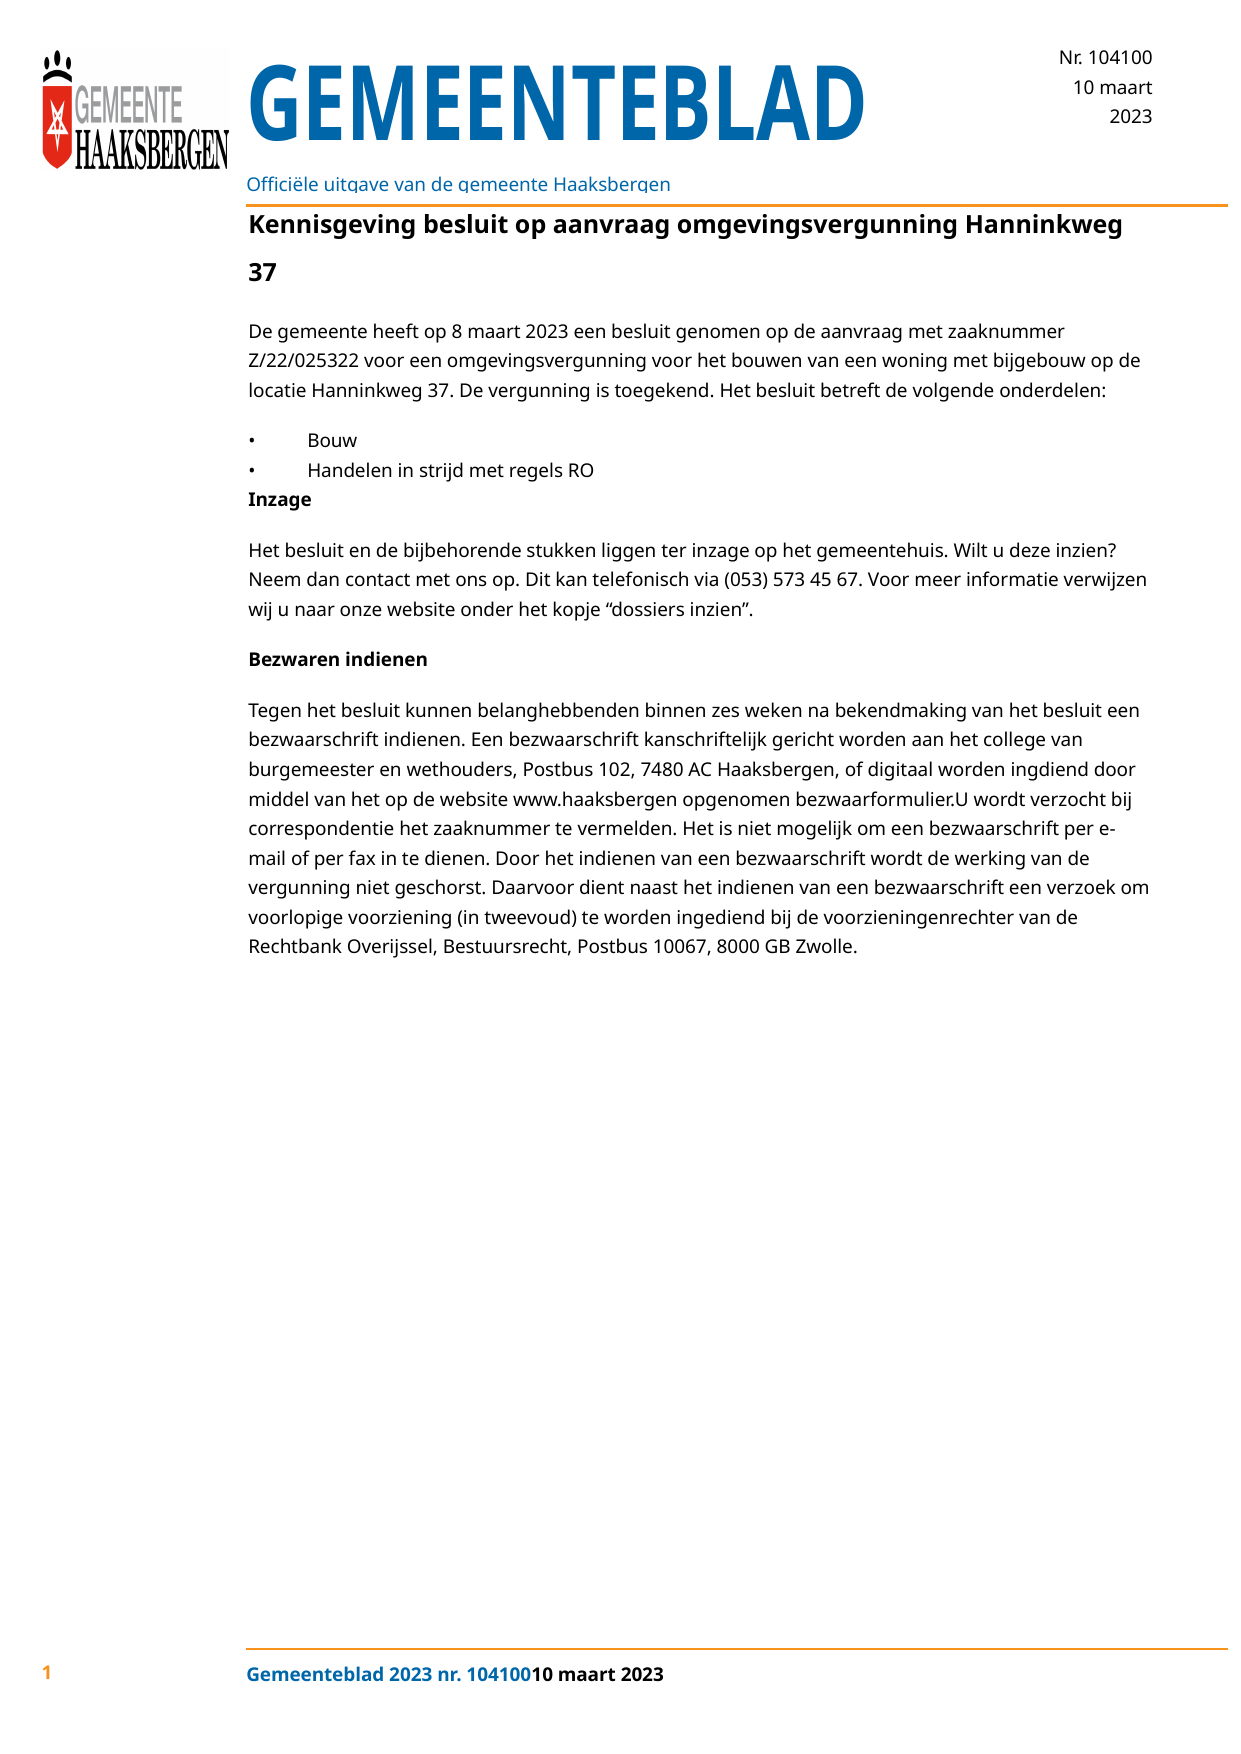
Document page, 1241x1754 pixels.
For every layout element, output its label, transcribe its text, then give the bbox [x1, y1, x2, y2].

list Handelen in strijd met regels RO [248, 457, 1152, 483]
text Het besluit en de bijbehorende stukken liggen ter inzage op het gemeentehuis. Wilt u deze inzien? Neem dan contact met ons op. Dit kan telefonisch via (053) 573 45 67. Voor meer informatie verwijzen wij u naar onze website onder het kopje “dossiers inzien”. [248, 537, 1152, 622]
text De gemeente heeft op 8 maart 2023 een besluit genomen op de aanvraag met zaaknummer Z/22/025322 voor een omgevingsvergunning voor het bouwen van een woning met bijgebouw op de locatie Hanninkweg 37. De vergunning is toegekend. Het besluit betreft de volgende onderdelen: [248, 318, 1152, 403]
text Kennisgeving besluit op aanvraag omgevingsvergunning Hanninkweg 37 [248, 207, 1152, 288]
list Bouw [248, 427, 1152, 453]
text Tegen het besluit kunnen belanghebbenden binnen zes weken na bekendmaking van het besluit een bezwaarschrift indienen. Een bezwaarschrift kanschriftelijk gericht worden aan het college van burgemeester en wethouders, Postbus 102, 7480 AC Haaksbergen, of digitaal worden ingdiend door middel van het op de website www.haaksbergen opgenomen bezwaarformulier.U wordt verzocht bij correspondentie het zaaknummer te vermelden. Het is niet mogelijk om een bezwaarschrift per e-mail of per fax in te dienen. Door het indienen van een bezwaarschrift wordt de werking van de vergunning niet geschorst. Daarvoor dient naast het indienen van een bezwaarschrift een verzoek om voorlopige voorziening (in tweevoud) te worden ingediend bij de voorzieningenrechter van de Rechtbank Overijssel, Bestuursrecht, Postbus 10067, 8000 GB Zwolle. [248, 697, 1152, 959]
picture [41, 47, 231, 172]
text Inzage [248, 487, 1152, 512]
text Bezwaren indienen [248, 647, 1152, 672]
